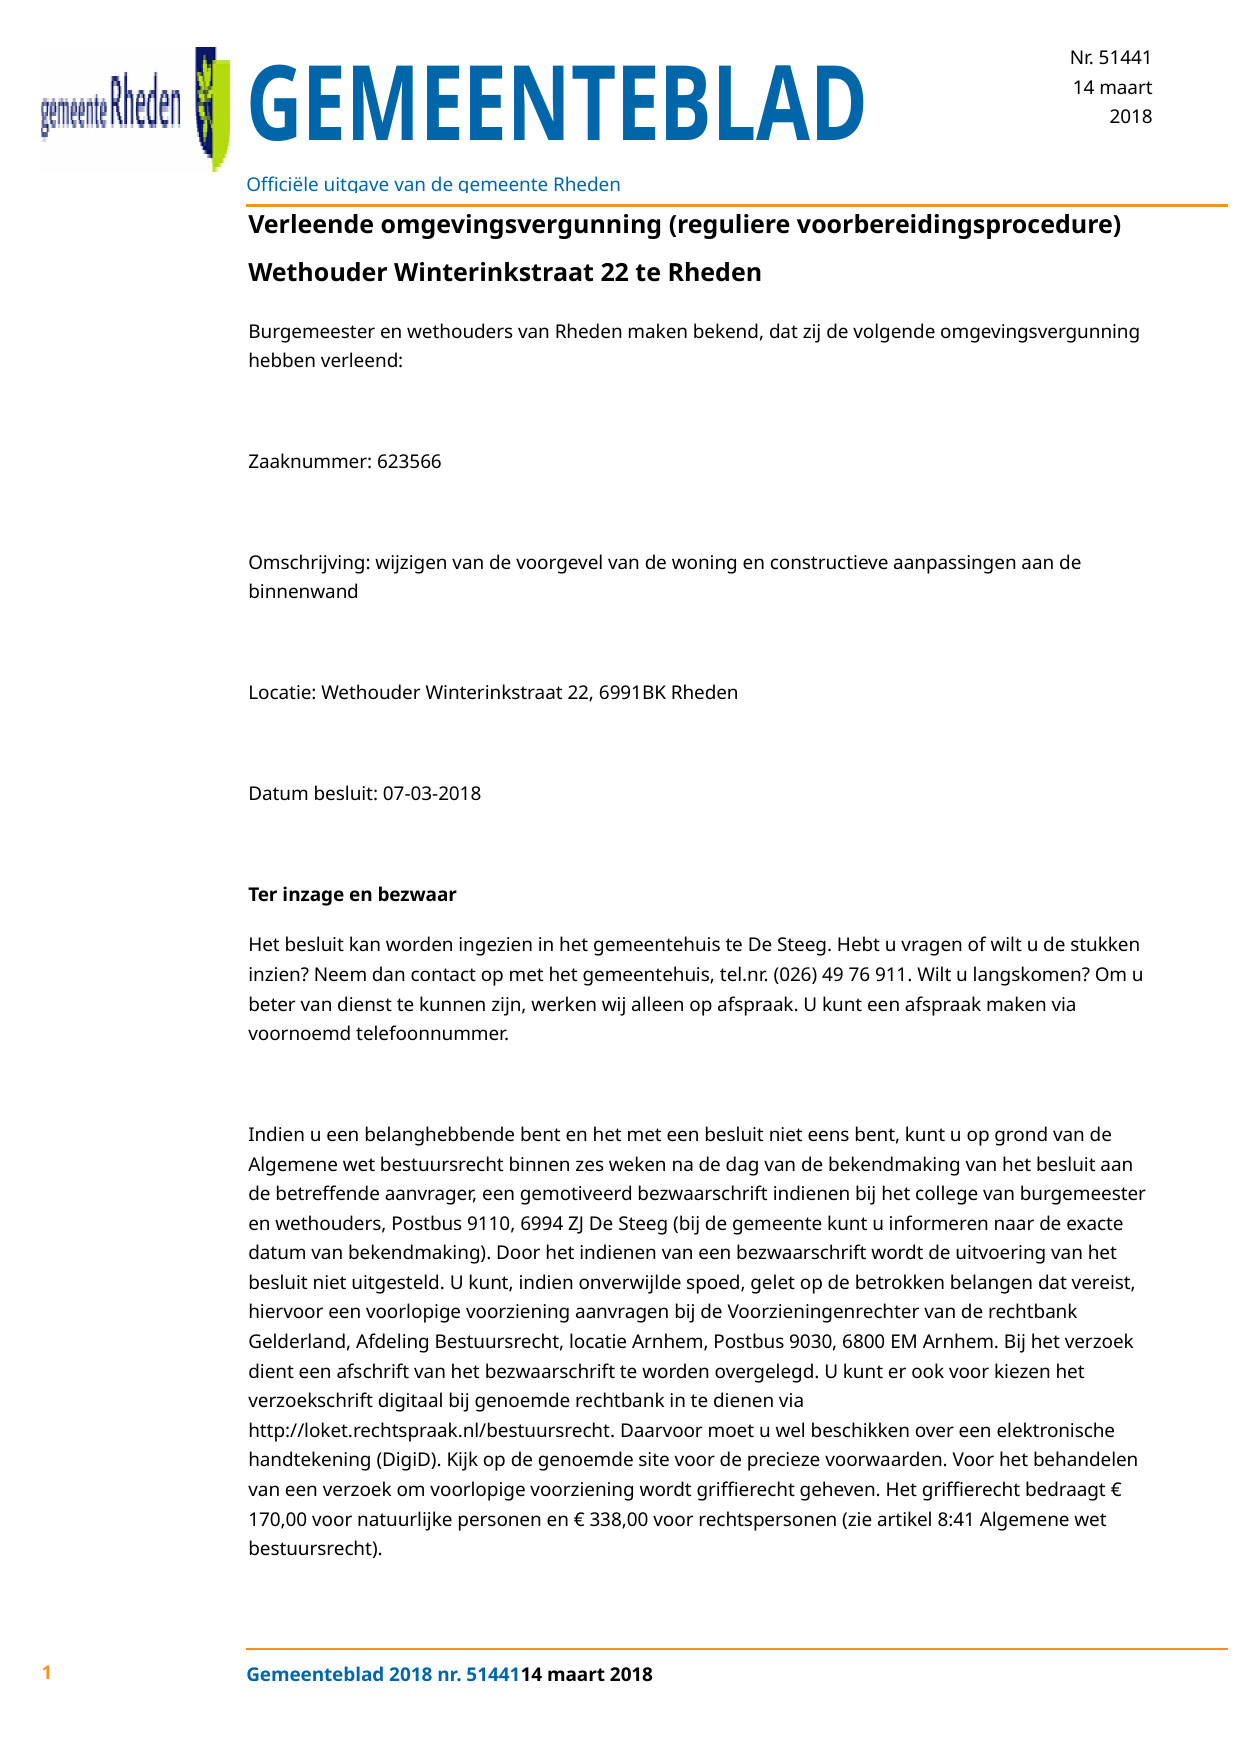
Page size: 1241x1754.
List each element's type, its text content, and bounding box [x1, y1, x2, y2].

text Zaaknummer: 623566 [248, 448, 1152, 474]
text Locatie: Wethouder Winterinkstraat 22, 6991BK Rheden [248, 679, 1152, 705]
text Datum besluit: 07-03-2018 [248, 780, 1152, 806]
text Omschrijving: wijzigen van de voorgevel van de woning en constructieve aanpassingen aan de binnenwand [248, 549, 1152, 604]
picture [41, 47, 231, 172]
text Verleende omgevingsvergunning (reguliere voorbereidingsprocedure) Wethouder Winterinkstraat 22 te Rheden [248, 207, 1152, 288]
text Ter inzage en bezwaar [248, 881, 1152, 907]
text Indien u een belanghebbende bent en het met een besluit niet eens bent, kunt u op grond van de Algemene wet bestuursrecht binnen zes weken na de dag van de bekendmaking van het besluit aan de betreffende aanvrager, een gemotiveerd bezwaarschrift indienen bij het college van burgemeester en wethouders, Postbus 9110, 6994 ZJ De Steeg (bij de gemeente kunt u informeren naar de exacte datum van bekendmaking). Door het indienen van een bezwaarschrift wordt de uitvoering van het besluit niet uitgesteld. U kunt, indien onverwijlde spoed, gelet op de betrokken belangen dat vereist, hiervoor een voorlopige voorziening aanvragen bij de Voorzieningenrechter van de rechtbank Gelderland, Afdeling Bestuursrecht, locatie Arnhem, Postbus 9030, 6800 EM Arnhem. Bij het verzoek dient een afschrift van het bezwaarschrift te worden overgelegd. U kunt er ook voor kiezen het verzoekschrift digitaal bij genoemde rechtbank in te dienen via http://loket.rechtspraak.nl/bestuursrecht. Daarvoor moet u wel beschikken over een elektronische handtekening (DigiD). Kijk op de genoemde site voor de precieze voorwaarden. Voor het behandelen van een verzoek om voorlopige voorziening wordt griffierecht geheven. Het griffierecht bedraagt € 170,00 voor natuurlijke personen en € 338,00 voor rechtspersonen (zie artikel 8:41 Algemene wet bestuursrecht). [248, 1121, 1152, 1561]
text Burgemeester en wethouders van Rheden maken bekend, dat zij de volgende omgevingsvergunning hebben verleend: [248, 318, 1152, 373]
text Het besluit kan worden ingezien in het gemeentehuis te De Steeg. Hebt u vragen of wilt u de stukken inzien? Neem dan contact op met het gemeentehuis, tel.nr. (026) 49 76 911. Wilt u langskomen? Om u beter van dienst te kunnen zijn, werken wij alleen op afspraak. U kunt een afspraak maken via voornoemd telefoonnummer. [248, 932, 1152, 1046]
